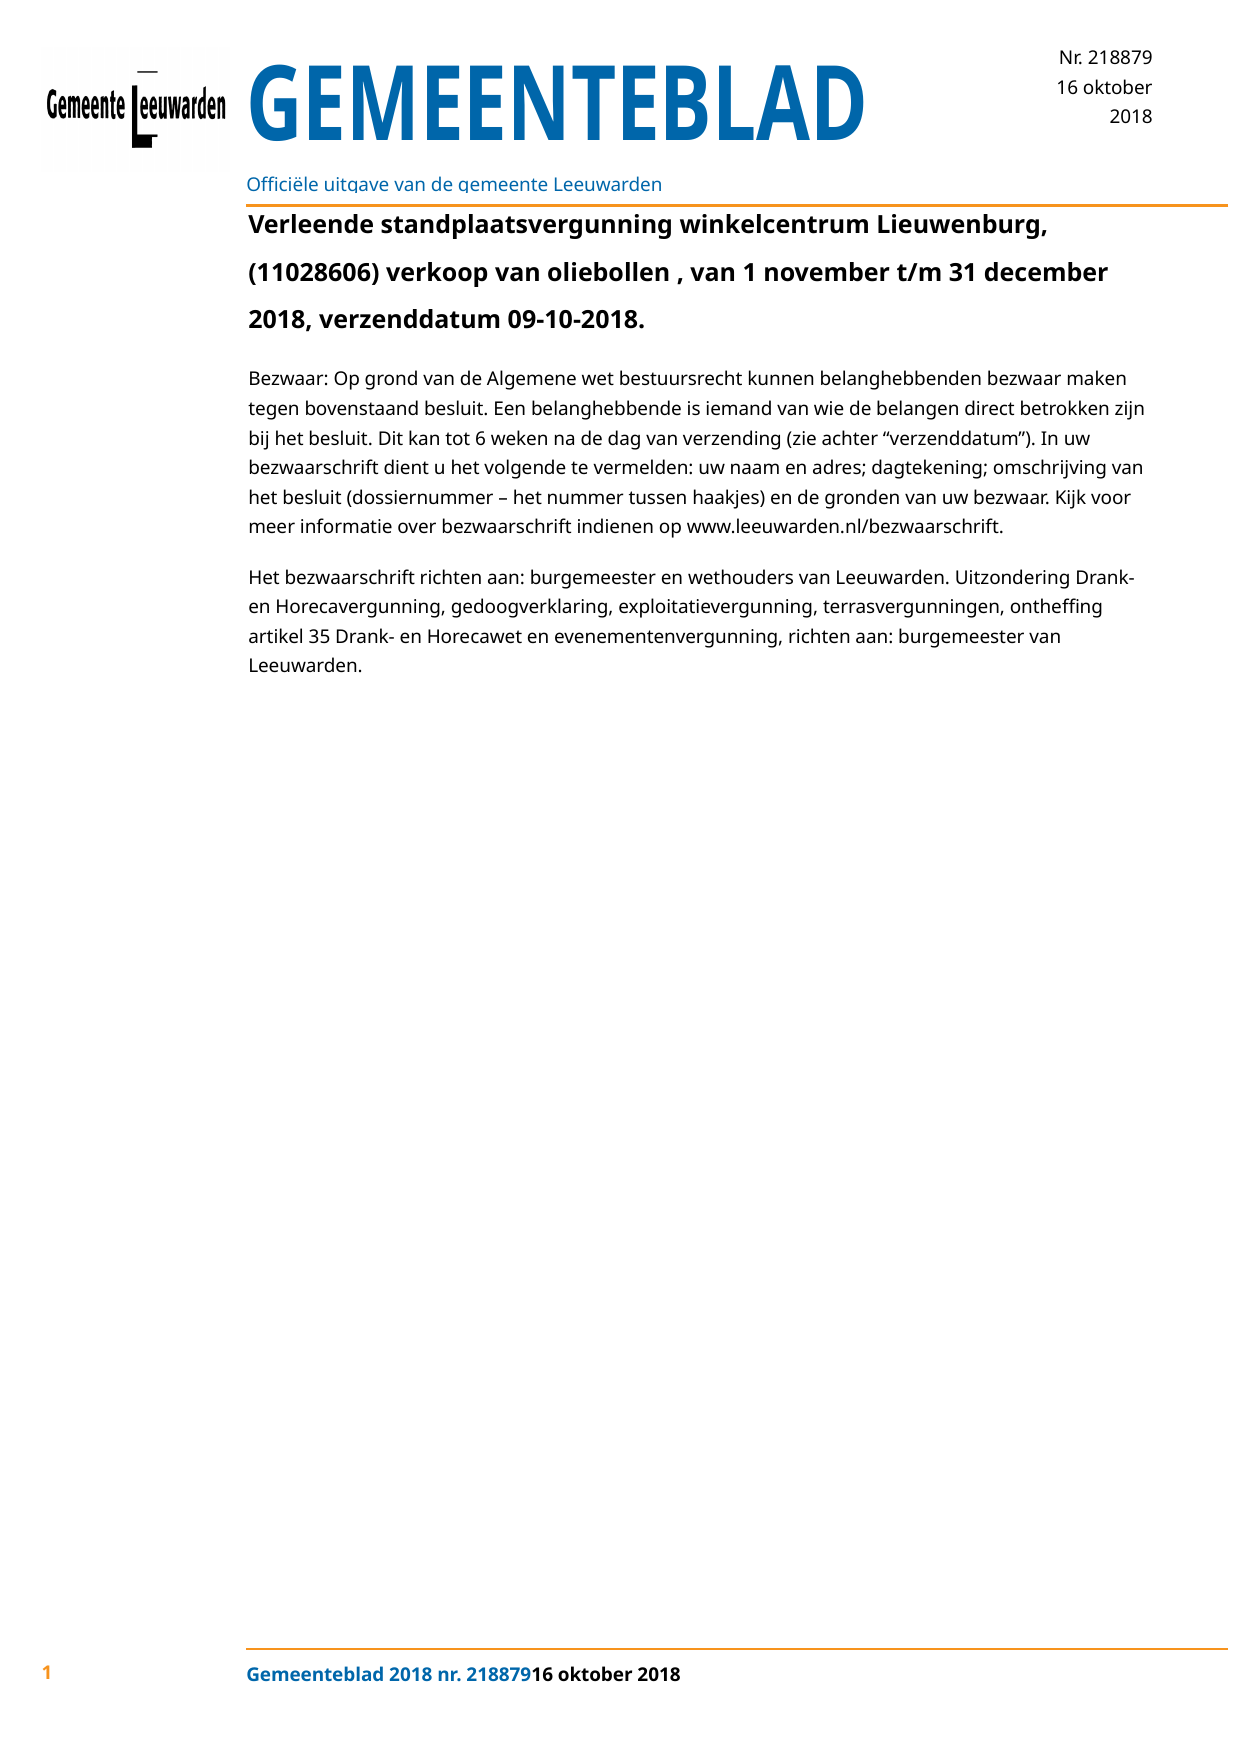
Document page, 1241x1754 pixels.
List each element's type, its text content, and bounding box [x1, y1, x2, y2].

text Bezwaar: Op grond van de Algemene wet bestuursrecht kunnen belanghebbenden bezwaar maken tegen bovenstaand besluit. Een belanghebbende is iemand van wie de belangen direct betrokken zijn bij het besluit. Dit kan tot 6 weken na de dag van verzending (zie achter “verzenddatum”). In uw bezwaarschrift dient u het volgende te vermelden: uw naam en adres; dagtekening; omschrijving van het besluit (dossiernummer – het nummer tussen haakjes) en de gronden van uw bezwaar. Kijk voor meer informatie over bezwaarschrift indienen op www.leeuwarden.nl/bezwaarschrift. [248, 366, 1152, 539]
picture [41, 47, 231, 172]
text Verleende standplaatsvergunning winkelcentrum Lieuwenburg, (11028606) verkoop van oliebollen , van 1 november t/m 31 december 2018, verzenddatum 09-10-2018. [248, 207, 1152, 336]
text Het bezwaarschrift richten aan: burgemeester en wethouders van Leeuwarden. Uitzondering Drank- en Horecavergunning, gedoogverklaring, exploitatievergunning, terrasvergunningen, ontheffing artikel 35 Drank- en Horecawet en evenementenvergunning, richten aan: burgemeester van Leeuwarden. [248, 564, 1152, 678]
